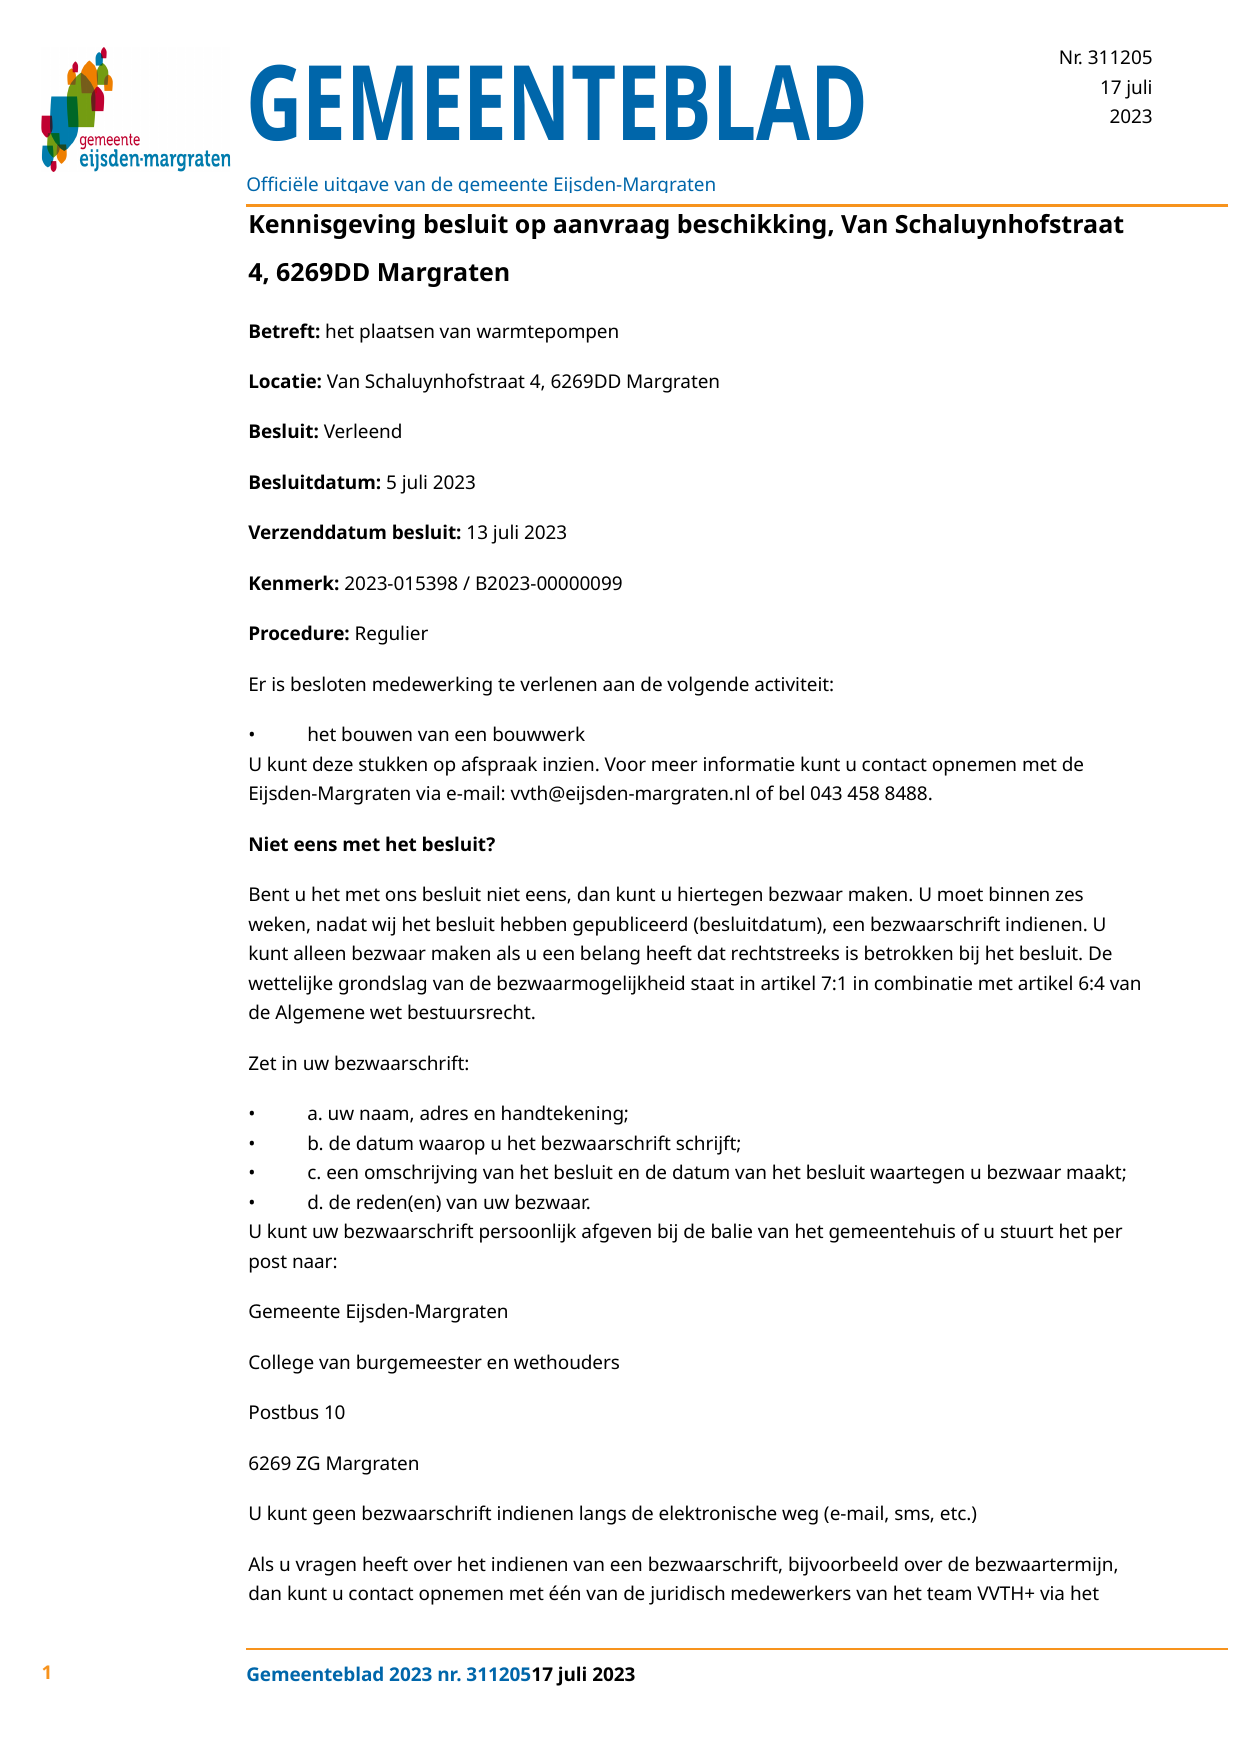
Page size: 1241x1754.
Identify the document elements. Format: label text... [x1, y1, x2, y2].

text Besluitdatum: 5 juli 2023 [248, 469, 1152, 495]
text Er is besloten medewerking te verlenen aan de volgende activiteit: [248, 671, 1152, 697]
text Procedure: Regulier [248, 620, 1152, 646]
text U kunt uw bezwaarschrift persoonlijk afgeven bij de balie van het gemeentehuis of u stuurt het per post naar: [248, 1219, 1152, 1274]
text Gemeente Eijsden-Margraten [248, 1299, 1152, 1324]
list c. een omschrijving van het besluit en de datum van het besluit waartegen u bezwaar maakt; [248, 1159, 1152, 1185]
text Verzenddatum besluit: 13 juli 2023 [248, 519, 1152, 545]
text Als u vragen heeft over het indienen van een bezwaarschrift, bijvoorbeeld over de bezwaartermijn, dan kunt u contact opnemen met één van de juridisch medewerkers van het team VVTH+ via het [248, 1551, 1152, 1606]
text Betreft: het plaatsen van warmtepompen [248, 318, 1152, 344]
text 6269 ZG Margraten [248, 1450, 1152, 1476]
picture [41, 47, 231, 172]
list b. de datum waarop u het bezwaarschrift schrijft; [248, 1130, 1152, 1156]
text Kenmerk: 2023-015398 / B2023-00000099 [248, 570, 1152, 596]
list a. uw naam, adres en handtekening; [248, 1100, 1152, 1126]
list het bouwen van een bouwwerk [248, 721, 1152, 747]
text College van burgemeester en wethouders [248, 1349, 1152, 1375]
text Locatie: Van Schaluynhofstraat 4, 6269DD Margraten [248, 368, 1152, 394]
text Niet eens met het besluit? [248, 831, 1152, 857]
text U kunt geen bezwaarschrift indienen langs de elektronische weg (e-mail, sms, etc.) [248, 1500, 1152, 1526]
text U kunt deze stukken op afspraak inzien. Voor meer informatie kunt u contact opnemen met de Eijsden-Margraten via e-mail: vvth@eijsden-margraten.nl of bel 043 458 8488. [248, 751, 1152, 806]
text Kennisgeving besluit op aanvraag beschikking, Van Schaluynhofstraat 4, 6269DD Margraten [248, 207, 1152, 288]
text Postbus 10 [248, 1399, 1152, 1425]
text Zet in uw bezwaarschrift: [248, 1050, 1152, 1076]
text Besluit: Verleend [248, 419, 1152, 444]
list d. de reden(en) van uw bezwaar. [248, 1189, 1152, 1215]
text Bent u het met ons besluit niet eens, dan kunt u hiertegen bezwaar maken. U moet binnen zes weken, nadat wij het besluit hebben gepubliceerd (besluitdatum), een bezwaarschrift indienen. U kunt alleen bezwaar maken als u een belang heeft dat rechtstreeks is betrokken bij het besluit. De wettelijke grondslag van de bezwaarmogelijkheid staat in artikel 7:1 in combinatie met artikel 6:4 van de Algemene wet bestuursrecht. [248, 881, 1152, 1025]
